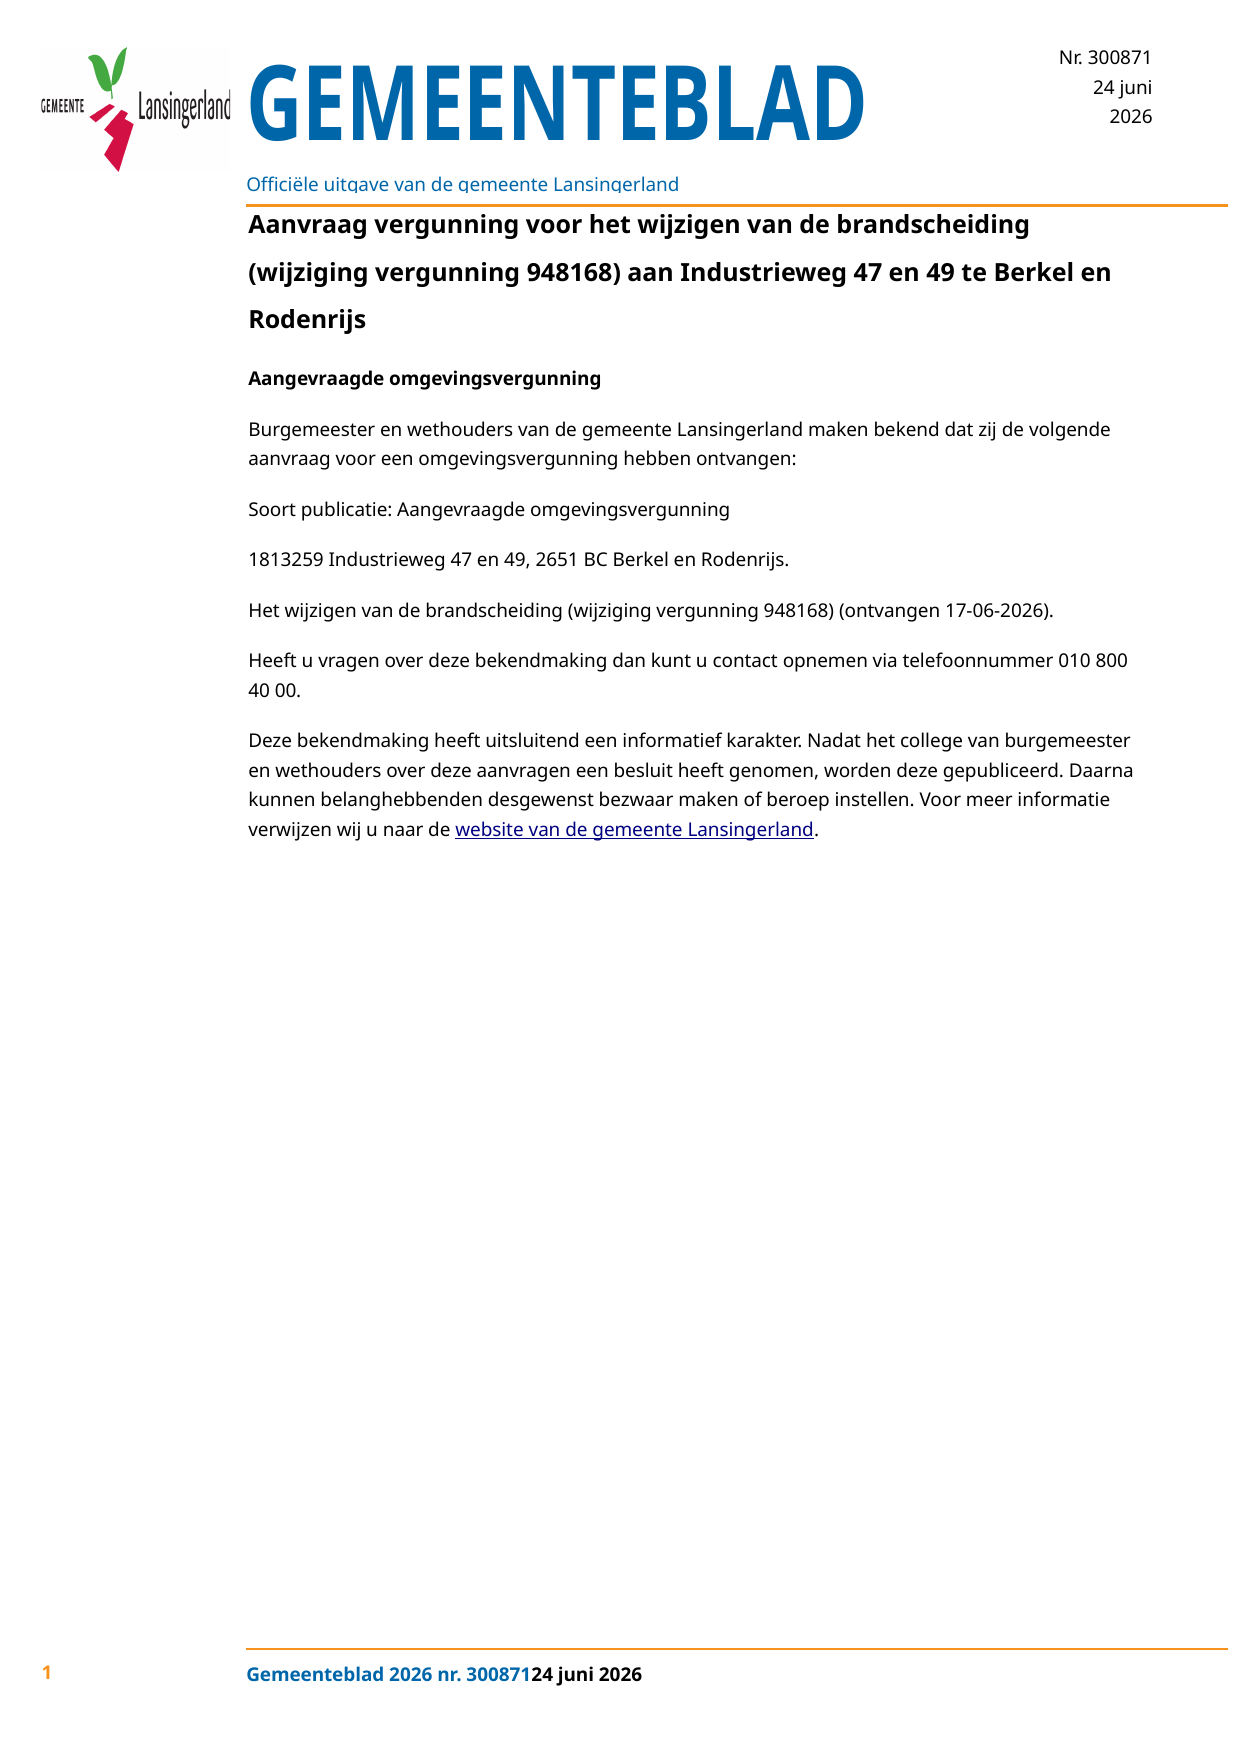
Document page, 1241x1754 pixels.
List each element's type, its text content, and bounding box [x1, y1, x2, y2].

text Aanvraag vergunning voor het wijzigen van de brandscheiding (wijziging vergunning 948168) aan Industrieweg 47 en 49 te Berkel en Rodenrijs [248, 207, 1152, 336]
text Het wijzigen van de brandscheiding (wijziging vergunning 948168) (ontvangen 17-06-2026). [248, 597, 1152, 622]
text Burgemeester en wethouders van de gemeente Lansingerland maken bekend dat zij de volgende aanvraag voor een omgevingsvergunning hebben ontvangen: [248, 416, 1152, 471]
picture [41, 47, 231, 172]
text Deze bekendmaking heeft uitsluitend een informatief karakter. Nadat het college van burgemeester en wethouders over deze aanvragen een besluit heeft genomen, worden deze gepubliceerd. Daarna kunnen belanghebbenden desgewenst bezwaar maken of beroep instellen. Voor meer informatie verwijzen wij u naar de website van de gemeente Lansingerland. [248, 727, 1152, 842]
text Aangevraagde omgevingsvergunning [248, 366, 1152, 391]
text 1813259 Industrieweg 47 en 49, 2651 BC Berkel en Rodenrijs. [248, 546, 1152, 572]
text Soort publicatie: Aangevraagde omgevingsvergunning [248, 496, 1152, 522]
text Heeft u vragen over deze bekendmaking dan kunt u contact opnemen via telefoonnummer 010 800 40 00. [248, 647, 1152, 702]
